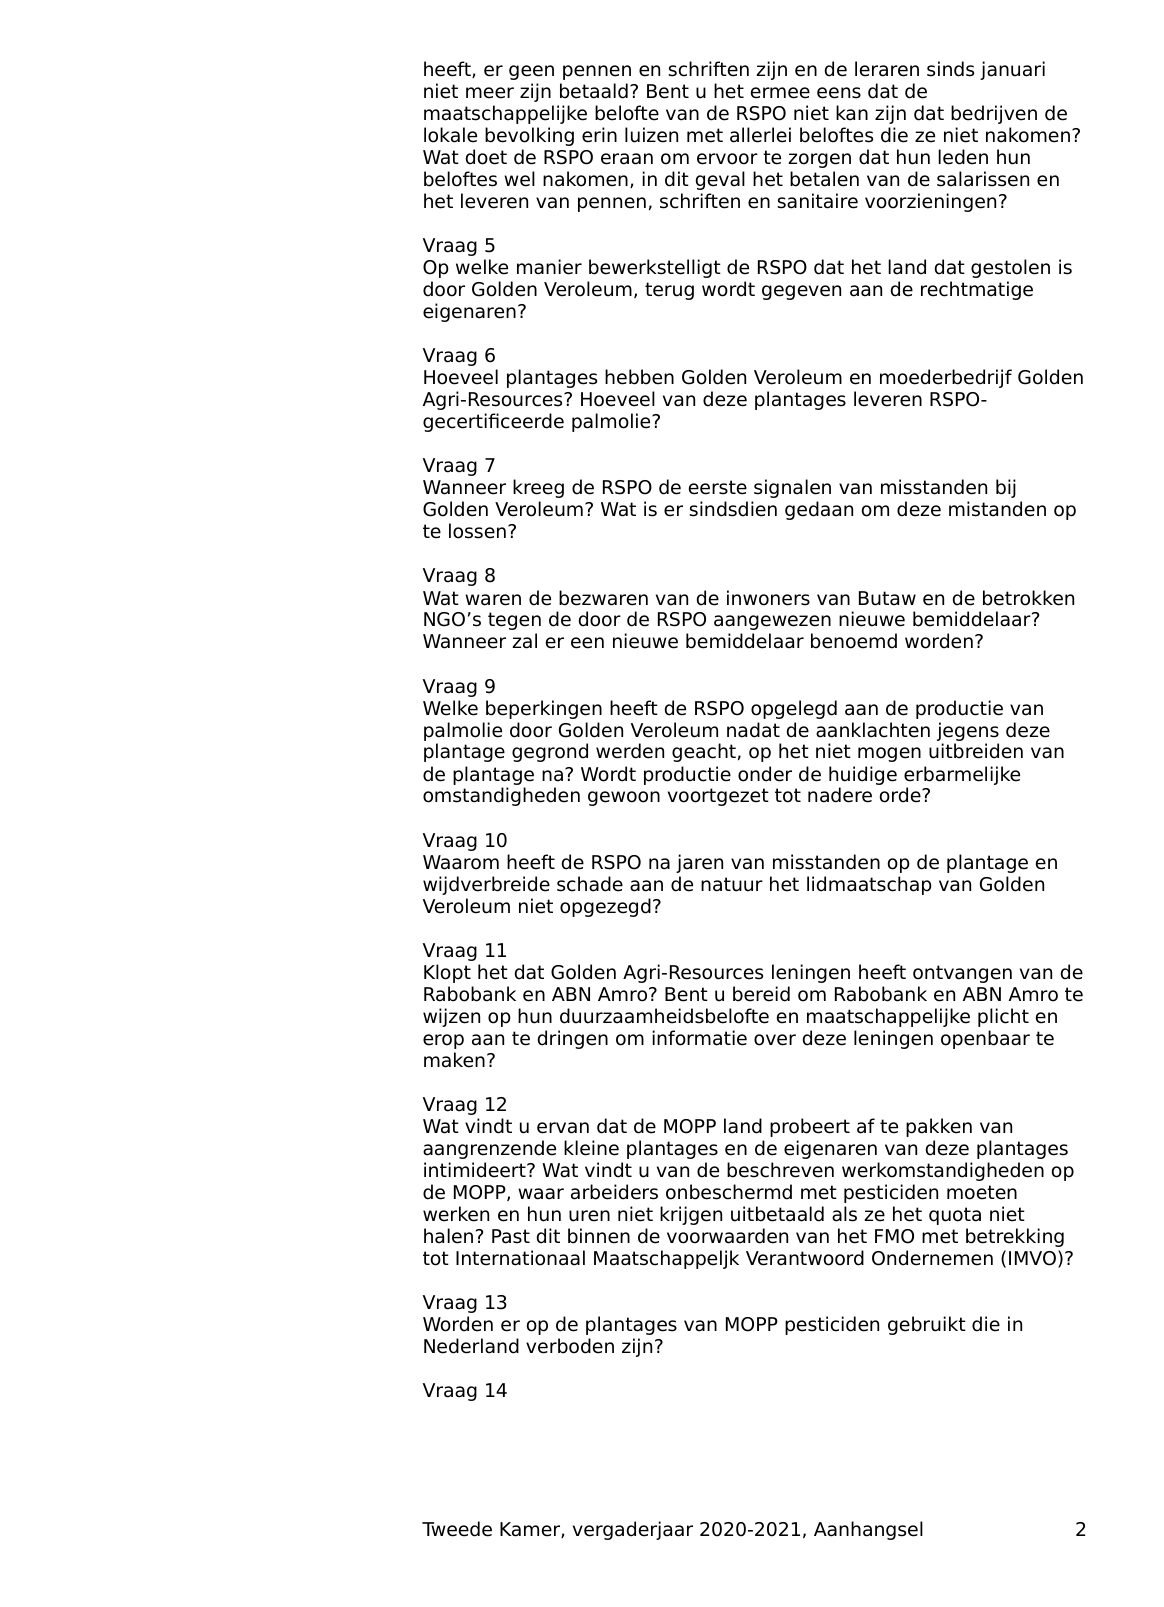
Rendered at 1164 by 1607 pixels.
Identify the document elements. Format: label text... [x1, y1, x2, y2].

text Wat waren de bezwaren van de inwoners van Butaw en de betrokken NGO’s tegen de door de RSPO aangewezen nieuwe bemiddelaar? Wanneer zal er een nieuwe bemiddelaar benoemd worden? [422, 587, 1087, 653]
text heeft, er geen pennen en schriften zijn en de leraren sinds januari niet meer zijn betaald? Bent u het ermee eens dat de maatschappelijke belofte van de RSPO niet kan zijn dat bedrijven de lokale bevolking erin luizen met allerlei beloftes die ze niet nakomen? Wat doet de RSPO eraan om ervoor te zorgen dat hun leden hun beloftes wel nakomen, in dit geval het betalen van de salarissen en het leveren van pennen, schriften en sanitaire voorzieningen? [422, 59, 1087, 213]
text Vraag 9 [422, 676, 1087, 697]
text Klopt het dat Golden Agri-Resources leningen heeft ontvangen van de Rabobank en ABN Amro? Bent u bereid om Rabobank en ABN Amro te wijzen op hun duurzaamheidsbelofte en maatschappelijke plicht en erop aan te dringen om informatie over deze leningen openbaar te maken? [422, 962, 1087, 1072]
text Waarom heeft de RSPO na jaren van misstanden op de plantage en wijdverbreide schade aan de natuur het lidmaatschap van Golden Veroleum niet opgezegd? [422, 852, 1087, 917]
text Vraag 14 [422, 1380, 1087, 1402]
text Worden er op de plantages van MOPP pesticiden gebruikt die in Nederland verboden zijn? [422, 1314, 1087, 1358]
text Vraag 6 [422, 345, 1087, 367]
text Vraag 7 [422, 455, 1087, 477]
text Wat vindt u ervan dat de MOPP land probeert af te pakken van aangrenzende kleine plantages en de eigenaren van deze plantages intimideert? Wat vindt u van de beschreven werkomstandigheden op de MOPP, waar arbeiders onbeschermd met pesticiden moeten werken en hun uren niet krijgen uitbetaald als ze het quota niet halen? Past dit binnen de voorwaarden van het FMO met betrekking tot Internationaal Maatschappeljk Verantwoord Ondernemen (IMVO)? [422, 1116, 1087, 1269]
text Op welke manier bewerkstelligt de RSPO dat het land dat gestolen is door Golden Veroleum, terug wordt gegeven aan de rechtmatige eigenaren? [422, 257, 1087, 323]
text Wanneer kreeg de RSPO de eerste signalen van misstanden bij Golden Veroleum? Wat is er sindsdien gedaan om deze mistanden op te lossen? [422, 477, 1087, 543]
text Vraag 11 [422, 940, 1087, 962]
text Vraag 10 [422, 829, 1087, 852]
text Vraag 12 [422, 1094, 1087, 1116]
text Vraag 13 [422, 1292, 1087, 1314]
text Vraag 8 [422, 565, 1087, 587]
text Welke beperkingen heeft de RSPO opgelegd aan de productie van palmolie door Golden Veroleum nadat de aanklachten jegens deze plantage gegrond werden geacht, op het niet mogen uitbreiden van de plantage na? Wordt productie onder de huidige erbarmelijke omstandigheden gewoon voortgezet tot nadere orde? [422, 697, 1087, 807]
text Hoeveel plantages hebben Golden Veroleum en moederbedrijf Golden Agri-Resources? Hoeveel van deze plantages leveren RSPO-gecertificeerde palmolie? [422, 367, 1087, 433]
text Vraag 5 [422, 235, 1087, 257]
